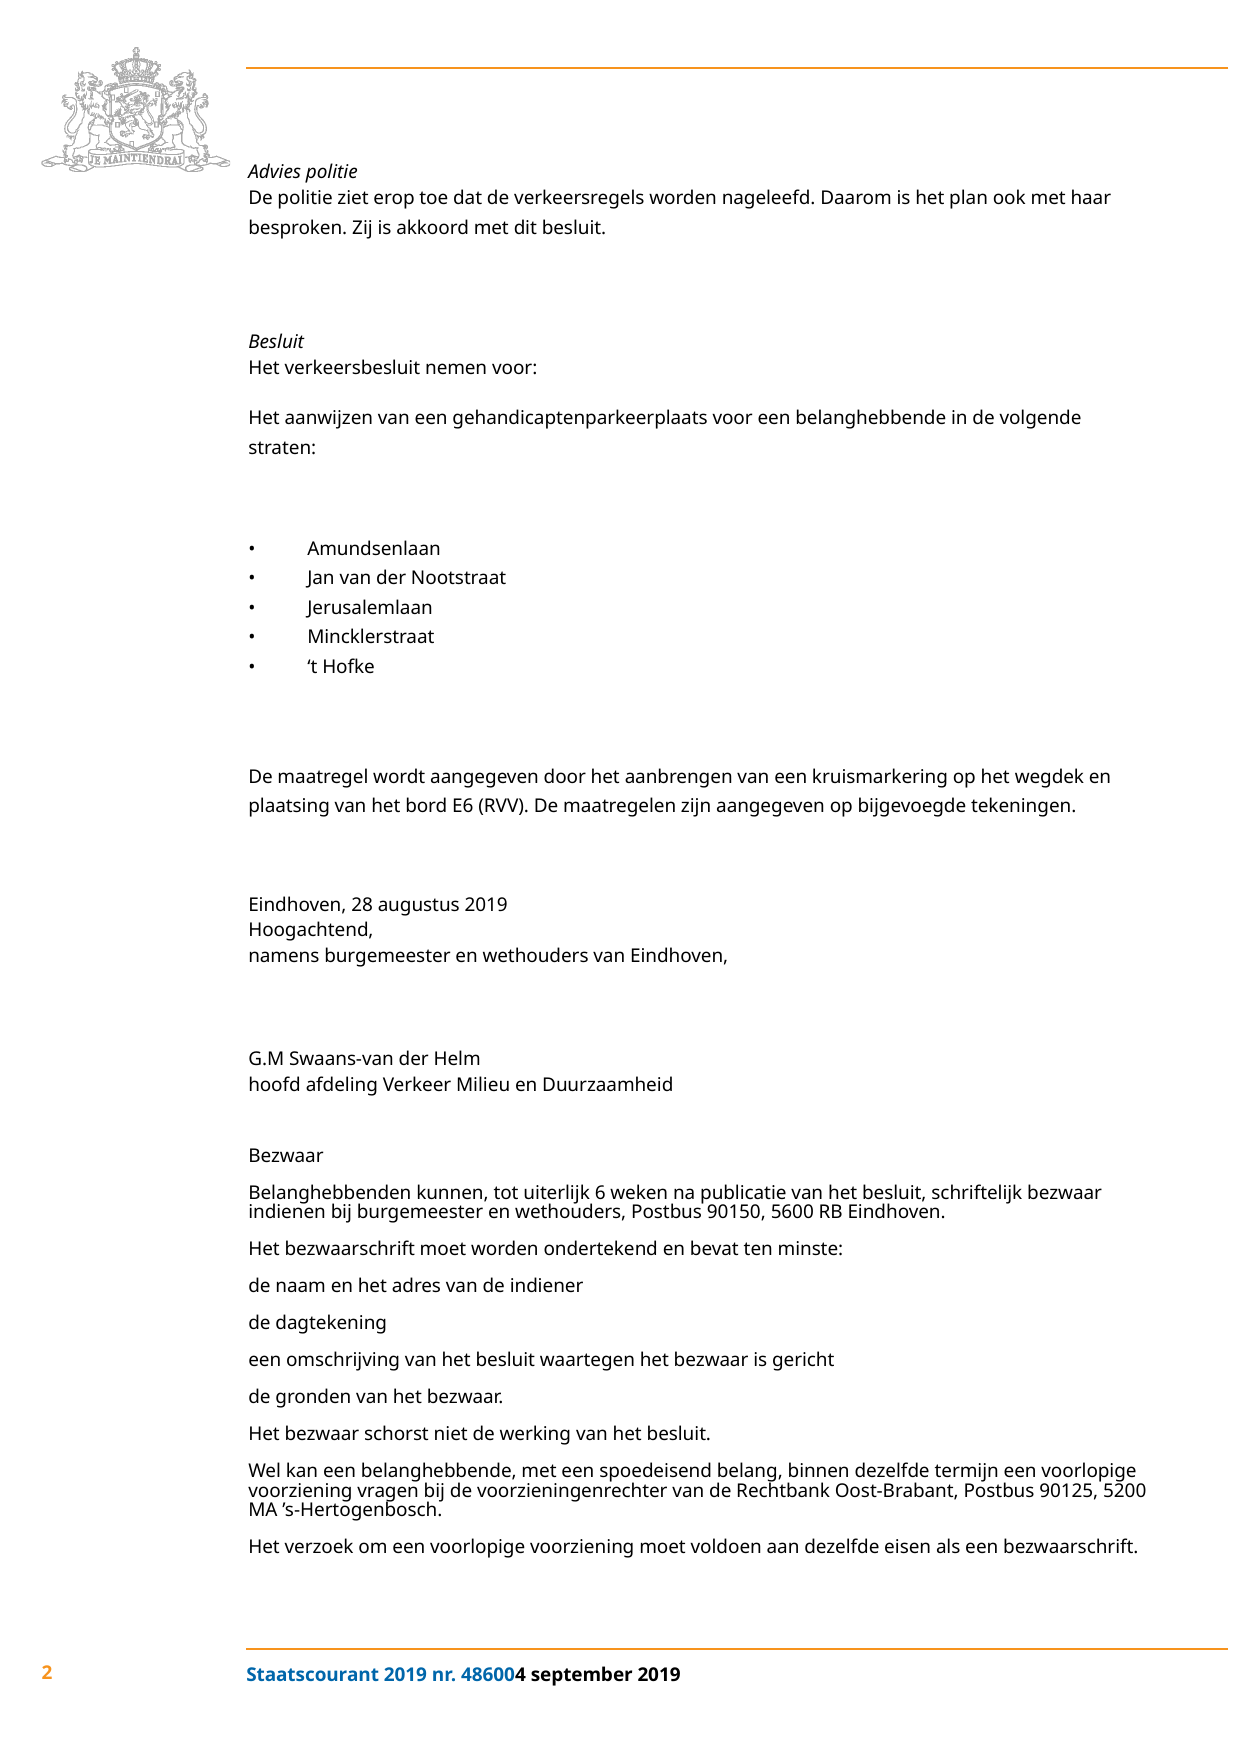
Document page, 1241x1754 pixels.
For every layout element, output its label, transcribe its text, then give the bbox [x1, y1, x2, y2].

text G.M Swaans-van der Helm [248, 1045, 1152, 1071]
text De politie ziet erop toe dat de verkeersregels worden nageleefd. Daarom is het plan ook met haar besproken. Zij is akkoord met dit besluit. [248, 184, 1152, 240]
text Het bezwaarschrift moet worden ondertekend en bevat ten minste: [248, 1240, 1152, 1260]
text Het aanwijzen van een gehandicaptenparkeerplaats voor een belanghebbende in de volgende straten: [248, 404, 1152, 460]
text een omschrijving van het besluit waartegen het bezwaar is gericht [248, 1351, 1152, 1371]
list Amundsenlaan [248, 535, 1152, 561]
text De maatregel wordt aangegeven door het aanbrengen van een kruismarkering op het wegdek en plaatsing van het bord E6 (RVV). De maatregelen zijn aangegeven op bijgevoegde tekeningen. [248, 763, 1152, 818]
list Mincklerstraat [248, 624, 1152, 649]
list Jan van der Nootstraat [248, 564, 1152, 590]
text Het verkeersbesluit nemen voor: [248, 354, 1152, 380]
text Advies politie [248, 159, 1152, 184]
text Wel kan een belanghebbende, met een spoedeisend belang, binnen dezelfde termijn een voorlopige voorziening vragen bij de voorzieningenrechter van de Rechtbank Oost-Brabant, Postbus 90125, 5200 MA ’s-Hertogenbosch. [248, 1462, 1152, 1520]
list Jerusalemlaan [248, 594, 1152, 620]
text Eindhoven, 28 augustus 2019 [248, 891, 1152, 916]
text Het verzoek om een voorlopige voorziening moet voldoen aan dezelfde eisen als een bezwaarschrift. [248, 1538, 1152, 1557]
text hoofd afdeling Verkeer Milieu en Duurzaamheid [248, 1071, 1152, 1097]
text Het bezwaar schorst niet de werking van het besluit. [248, 1425, 1152, 1444]
text Hoogachtend, [248, 916, 1152, 942]
text de dagtekening [248, 1314, 1152, 1334]
picture [41, 47, 231, 172]
text de naam en het adres van de indiener [248, 1277, 1152, 1297]
text de gronden van het bezwaar. [248, 1388, 1152, 1408]
list ‘t Hofke [248, 653, 1152, 679]
text Besluit [248, 328, 1152, 354]
text namens burgemeester en wethouders van Eindhoven, [248, 942, 1152, 968]
text Belanghebbenden kunnen, tot uiterlijk 6 weken na publicatie van het besluit, schriftelijk bezwaar indienen bij burgemeester en wethouders, Postbus 90150, 5600 RB Eindhoven. [248, 1184, 1152, 1223]
text Bezwaar [248, 1147, 1152, 1166]
